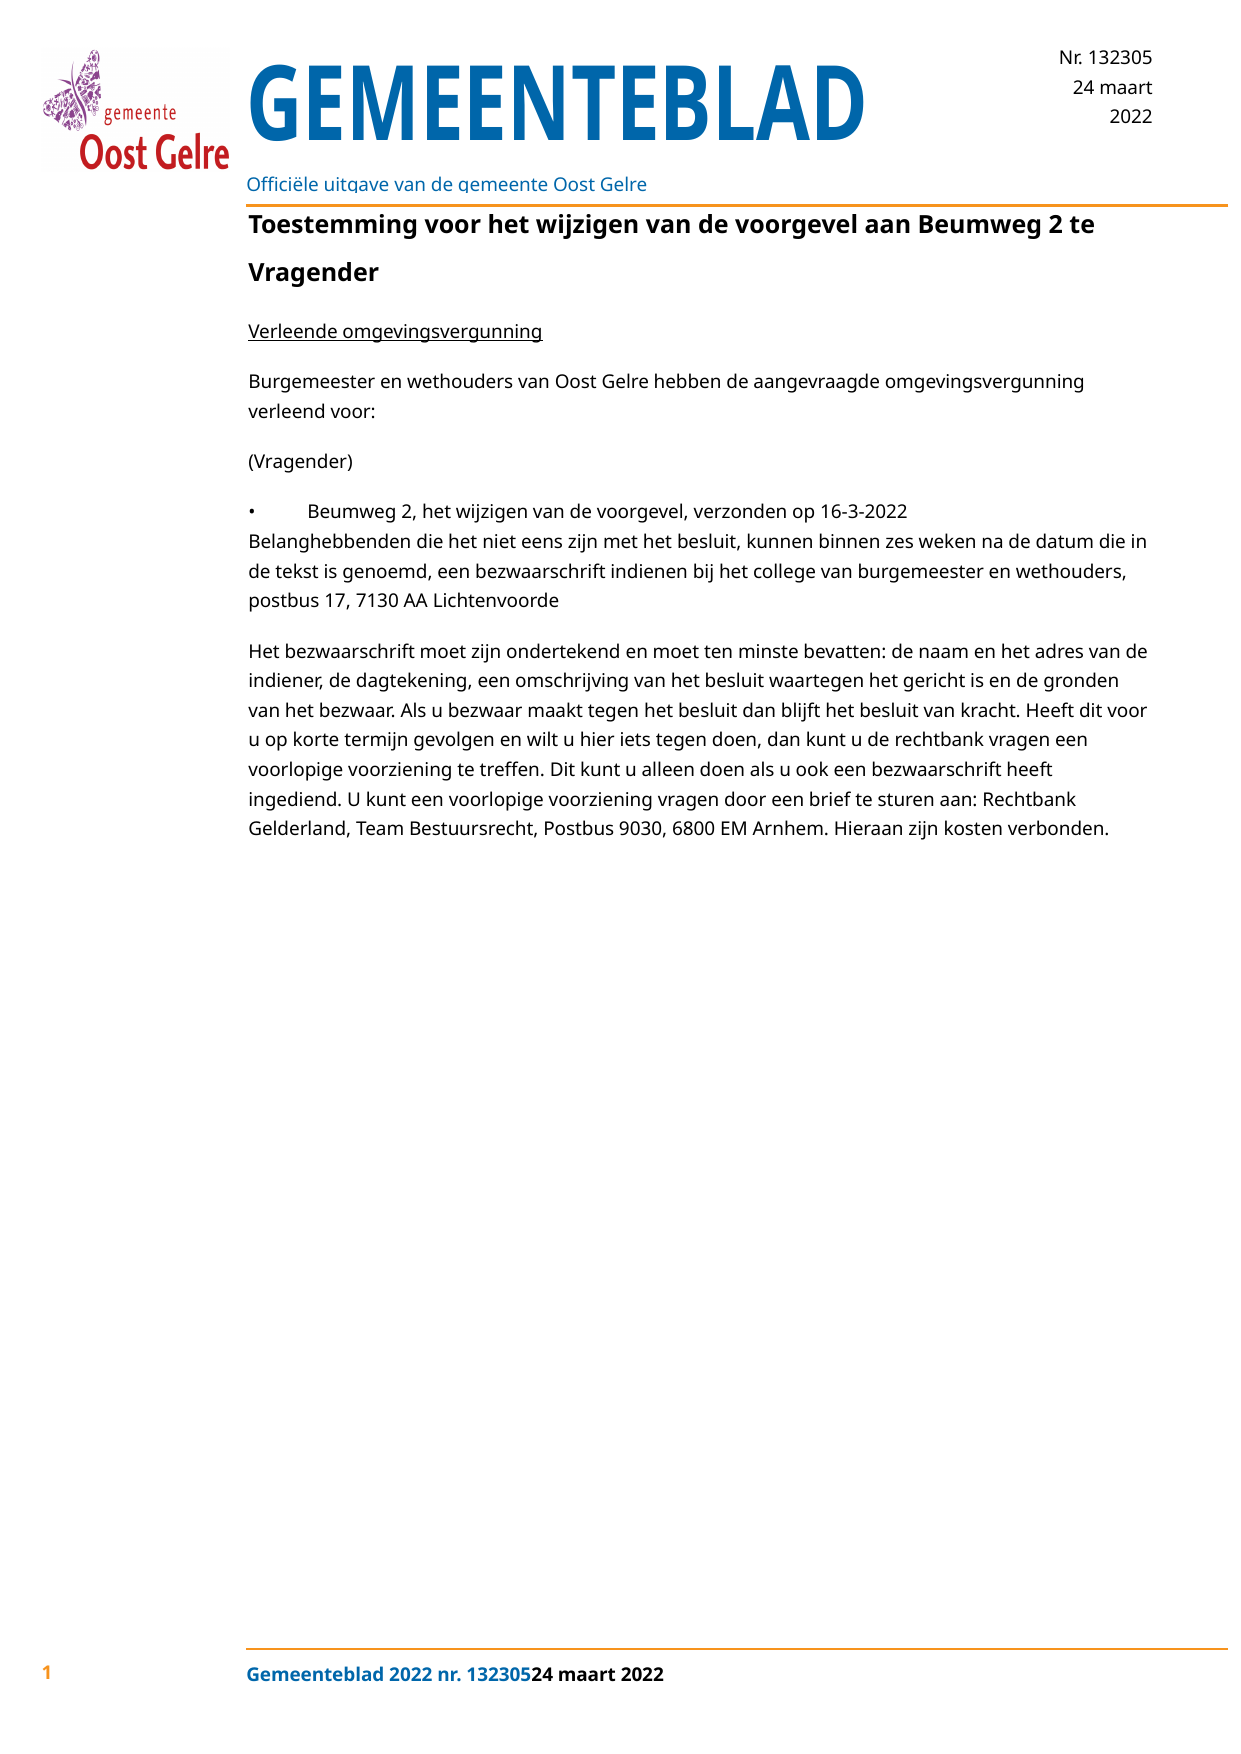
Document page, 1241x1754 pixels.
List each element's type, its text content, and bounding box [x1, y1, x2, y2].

text Het bezwaarschrift moet zijn ondertekend en moet ten minste bevatten: de naam en het adres van de indiener, de dagtekening, een omschrijving van het besluit waartegen het gericht is en de gronden van het bezwaar. Als u bezwaar maakt tegen het besluit dan blijft het besluit van kracht. Heeft dit voor u op korte termijn gevolgen en wilt u hier iets tegen doen, dan kunt u de rechtbank vragen een voorlopige voorziening te treffen. Dit kunt u alleen doen als u ook een bezwaarschrift heeft ingediend. U kunt een voorlopige voorziening vragen door een brief te sturen aan: Rechtbank Gelderland, Team Bestuursrecht, Postbus 9030, 6800 EM Arnhem. Hieraan zijn kosten verbonden. [248, 638, 1152, 841]
picture [41, 47, 231, 172]
text Belanghebbenden die het niet eens zijn met het besluit, kunnen binnen zes weken na de datum die in de tekst is genoemd, een bezwaarschrift indienen bij het college van burgemeester en wethouders, postbus 17, 7130 AA Lichtenvoorde [248, 528, 1152, 613]
text Verleende omgevingsvergunning [248, 318, 1152, 344]
text Toestemming voor het wijzigen van de voorgevel aan Beumweg 2 te Vragender [248, 207, 1152, 288]
text (Vragender) [248, 448, 1152, 474]
list Beumweg 2, het wijzigen van de voorgevel, verzonden op 16-3-2022 [248, 499, 1152, 524]
text Burgemeester en wethouders van Oost Gelre hebben de aangevraagde omgevingsvergunning verleend voor: [248, 368, 1152, 424]
